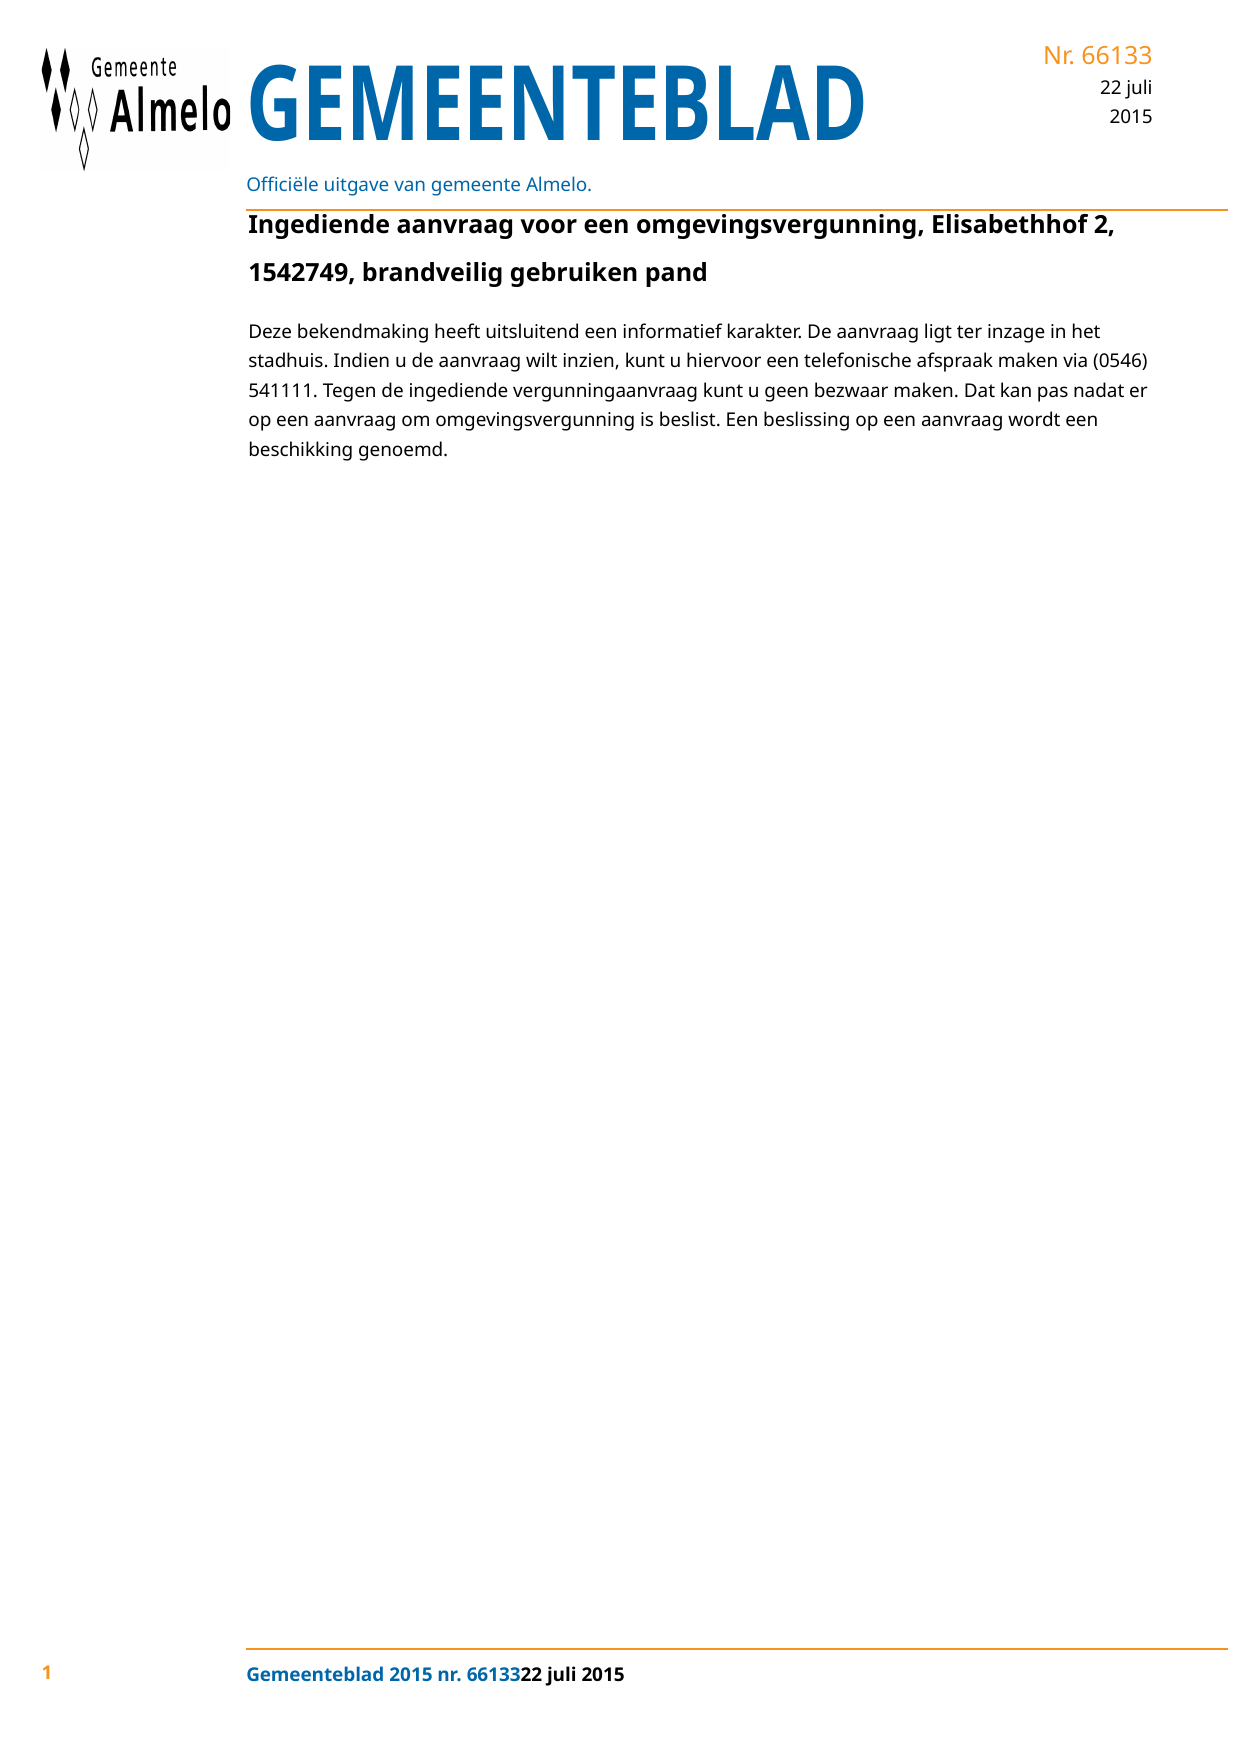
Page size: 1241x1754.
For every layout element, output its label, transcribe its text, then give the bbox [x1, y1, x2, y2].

text Ingediende aanvraag voor een omgevingsvergunning, Elisabethhof 2, 1542749, brandveilig gebruiken pand [248, 211, 1152, 288]
picture [41, 47, 231, 172]
text Deze bekendmaking heeft uitsluitend een informatief karakter. De aanvraag ligt ter inzage in het stadhuis. Indien u de aanvraag wilt inzien, kunt u hiervoor een telefonische afspraak maken via (0546) 541111. Tegen de ingediende vergunningaanvraag kunt u geen bezwaar maken. Dat kan pas nadat er op een aanvraag om omgevingsvergunning is beslist. Een beslissing op een aanvraag wordt een beschikking genoemd. [248, 318, 1152, 462]
